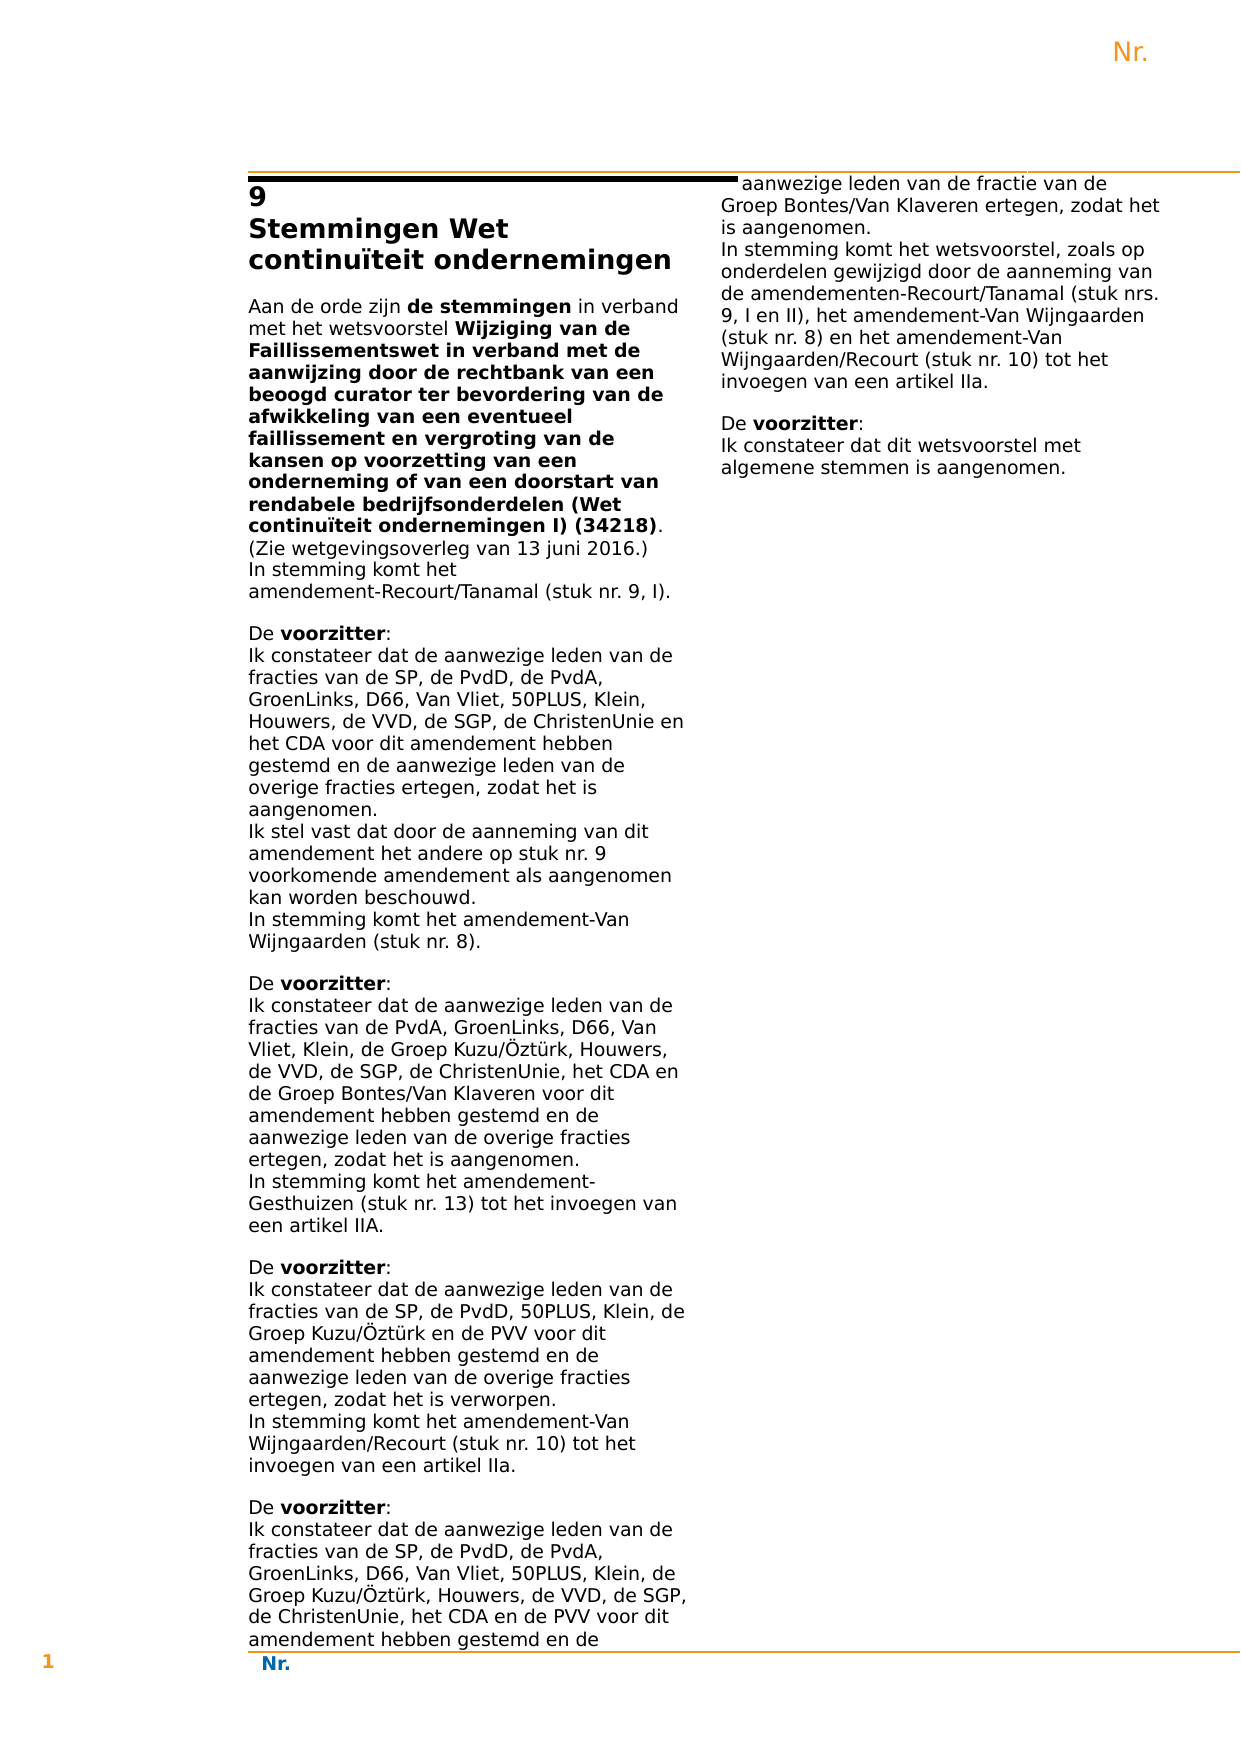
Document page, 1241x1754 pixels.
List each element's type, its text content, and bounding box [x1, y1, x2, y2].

text Ik stel vast dat door de aanneming van dit amendement het andere op stuk nr. 9 voorkomende amendement als aangenomen kan worden beschouwd. [248, 821, 691, 909]
text Ik constateer dat de aanwezige leden van de fracties van de PvdA, GroenLinks, D66, Van Vliet, Klein, de Groep Kuzu/Öztürk, Houwers, de VVD, de SGP, de ChristenUnie, het CDA en de Groep Bontes/Van Klaveren voor dit amendement hebben gestemd en de aanwezige leden van de overige fracties ertegen, zodat het is aangenomen. [248, 995, 691, 1171]
text De voorzitter: [248, 1257, 691, 1279]
text Ik constateer dat de aanwezige leden van de fracties van de SP, de PvdD, de PvdA, GroenLinks, D66, Van Vliet, 50PLUS, Klein, Houwers, de VVD, de SGP, de ChristenUnie en het CDA voor dit amendement hebben gestemd en de aanwezige leden van de overige fracties ertegen, zodat het is aangenomen. [248, 645, 691, 821]
text Ik constateer dat dit wetsvoorstel met algemene stemmen is aangenomen. [721, 434, 1163, 478]
text De voorzitter: [248, 1497, 691, 1518]
text De voorzitter: [721, 413, 1163, 434]
text Ik constateer dat de aanwezige leden van de fracties van de SP, de PvdD, de PvdA, GroenLinks, D66, Van Vliet, 50PLUS, Klein, de Groep Kuzu/Öztürk, Houwers, de VVD, de SGP, de ChristenUnie, het CDA en de PVV voor dit amendement hebben gestemd en de [248, 1518, 691, 1650]
text In stemming komt het amendement-Recourt/Tanamal (stuk nr. 9, I). [248, 559, 691, 603]
title 9 Stemmingen Wet continuïteit ondernemingen [248, 182, 691, 276]
text De voorzitter: [248, 973, 691, 995]
text Ik constateer dat de aanwezige leden van de fracties van de SP, de PvdD, 50PLUS, Klein, de Groep Kuzu/Öztürk en de PVV voor dit amendement hebben gestemd en de aanwezige leden van de overige fracties ertegen, zodat het is verworpen. [248, 1279, 691, 1411]
text In stemming komt het amendement-Gesthuizen (stuk nr. 13) tot het invoegen van een artikel IIA. [248, 1171, 691, 1237]
text De voorzitter: [248, 623, 691, 645]
text (Zie wetgevingsoverleg van 13 juni 2016.) [248, 537, 691, 559]
text In stemming komt het amendement-Van Wijngaarden/Recourt (stuk nr. 10) tot het invoegen van een artikel IIa. [248, 1411, 691, 1477]
text In stemming komt het amendement-Van Wijngaarden (stuk nr. 8). [248, 909, 691, 953]
text aanwezige leden van de fractie van de Groep Bontes/Van Klaveren ertegen, zodat het is aangenomen. [721, 173, 1163, 239]
text Aan de orde zijn de stemmingen in verband met het wetsvoorstel Wijziging van de Faillissementswet in verband met de aanwijzing door de rechtbank van een beoogd curator ter bevordering van de afwikkeling van een eventueel faillissement en vergroting van de kansen op voorzetting van een onderneming of van een doorstart van rendabele bedrijfsonderdelen (Wet continuïteit ondernemingen I) (34218). [248, 296, 691, 537]
text In stemming komt het wetsvoorstel, zoals op onderdelen gewijzigd door de aanneming van de amendementen-Recourt/Tanamal (stuk nrs. 9, I en II), het amendement-Van Wijngaarden (stuk nr. 8) en het amendement-Van Wijngaarden/Recourt (stuk nr. 10) tot het invoegen van een artikel IIa. [721, 239, 1163, 393]
